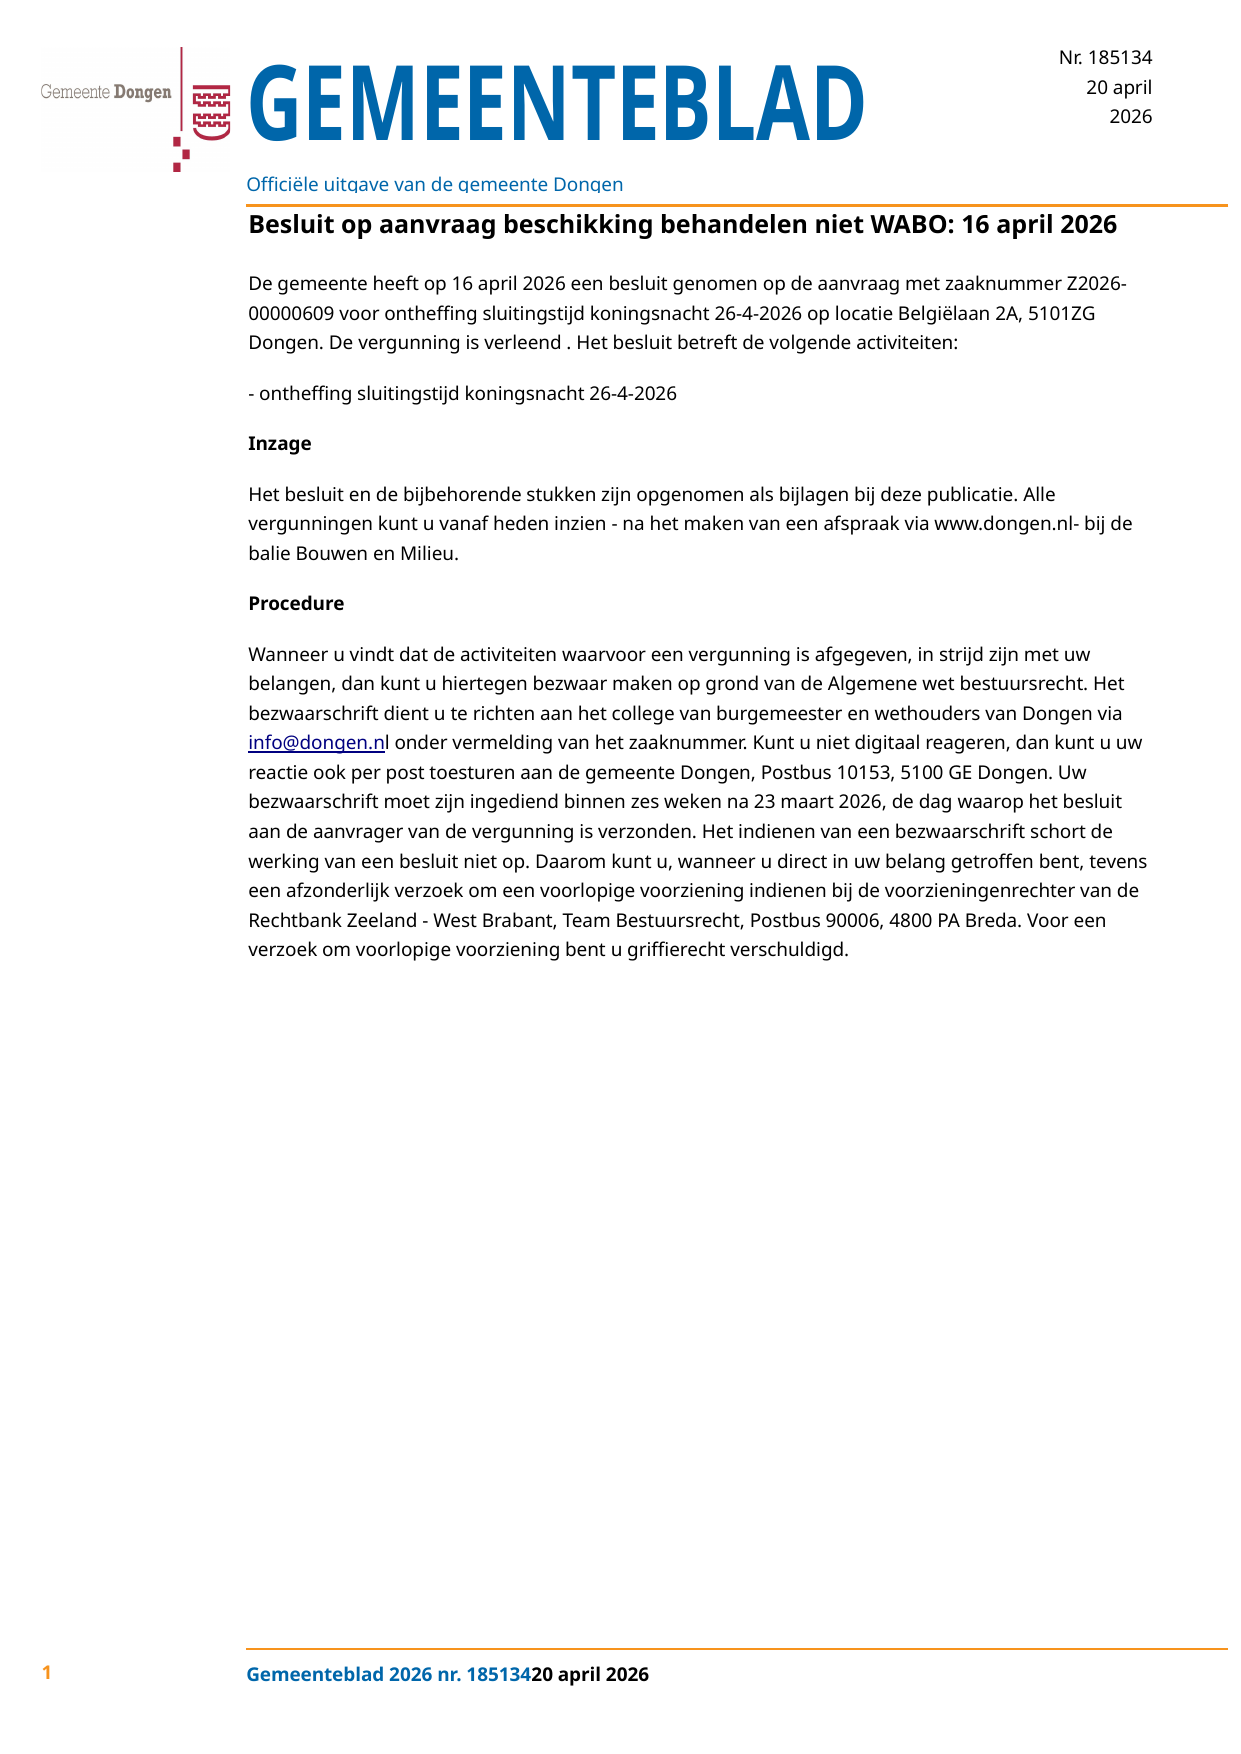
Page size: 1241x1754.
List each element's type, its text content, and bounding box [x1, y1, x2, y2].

text Het besluit en de bijbehorende stukken zijn opgenomen als bijlagen bij deze publicatie. Alle vergunningen kunt u vanaf heden inzien - na het maken van een afspraak via www.dongen.nl- bij de balie Bouwen en Milieu. [248, 481, 1152, 566]
text Procedure [248, 590, 1152, 616]
text Besluit op aanvraag beschikking behandelen niet WABO: 16 april 2026 [248, 207, 1152, 241]
text Wanneer u vindt dat de activiteiten waarvoor een vergunning is afgegeven, in strijd zijn met uw belangen, dan kunt u hiertegen bezwaar maken op grond van de Algemene wet bestuursrecht. Het bezwaarschrift dient u te richten aan het college van burgemeester en wethouders van Dongen via info@dongen.nl onder vermelding van het zaaknummer. Kunt u niet digitaal reageren, dan kunt u uw reactie ook per post toesturen aan de gemeente Dongen, Postbus 10153, 5100 GE Dongen. Uw bezwaarschrift moet zijn ingediend binnen zes weken na 23 maart 2026, de dag waarop het besluit aan de aanvrager van de vergunning is verzonden. Het indienen van een bezwaarschrift schort de werking van een besluit niet op. Daarom kunt u, wanneer u direct in uw belang getroffen bent, tevens een afzonderlijk verzoek om een voorlopige voorziening indienen bij de voorzieningenrechter van de Rechtbank Zeeland - West Brabant, Team Bestuursrecht, Postbus 90006, 4800 PA Breda. Voor een verzoek om voorlopige voorziening bent u griffierecht verschuldigd. [248, 641, 1152, 962]
text De gemeente heeft op 16 april 2026 een besluit genomen op de aanvraag met zaaknummer Z2026-00000609 voor ontheffing sluitingstijd koningsnacht 26-4-2026 op locatie Belgiëlaan 2A, 5101ZG Dongen. De vergunning is verleend . Het besluit betreft de volgende activiteiten: [248, 270, 1152, 355]
text - ontheffing sluitingstijd koningsnacht 26-4-2026 [248, 380, 1152, 406]
text Inzage [248, 430, 1152, 456]
picture [41, 47, 231, 172]
